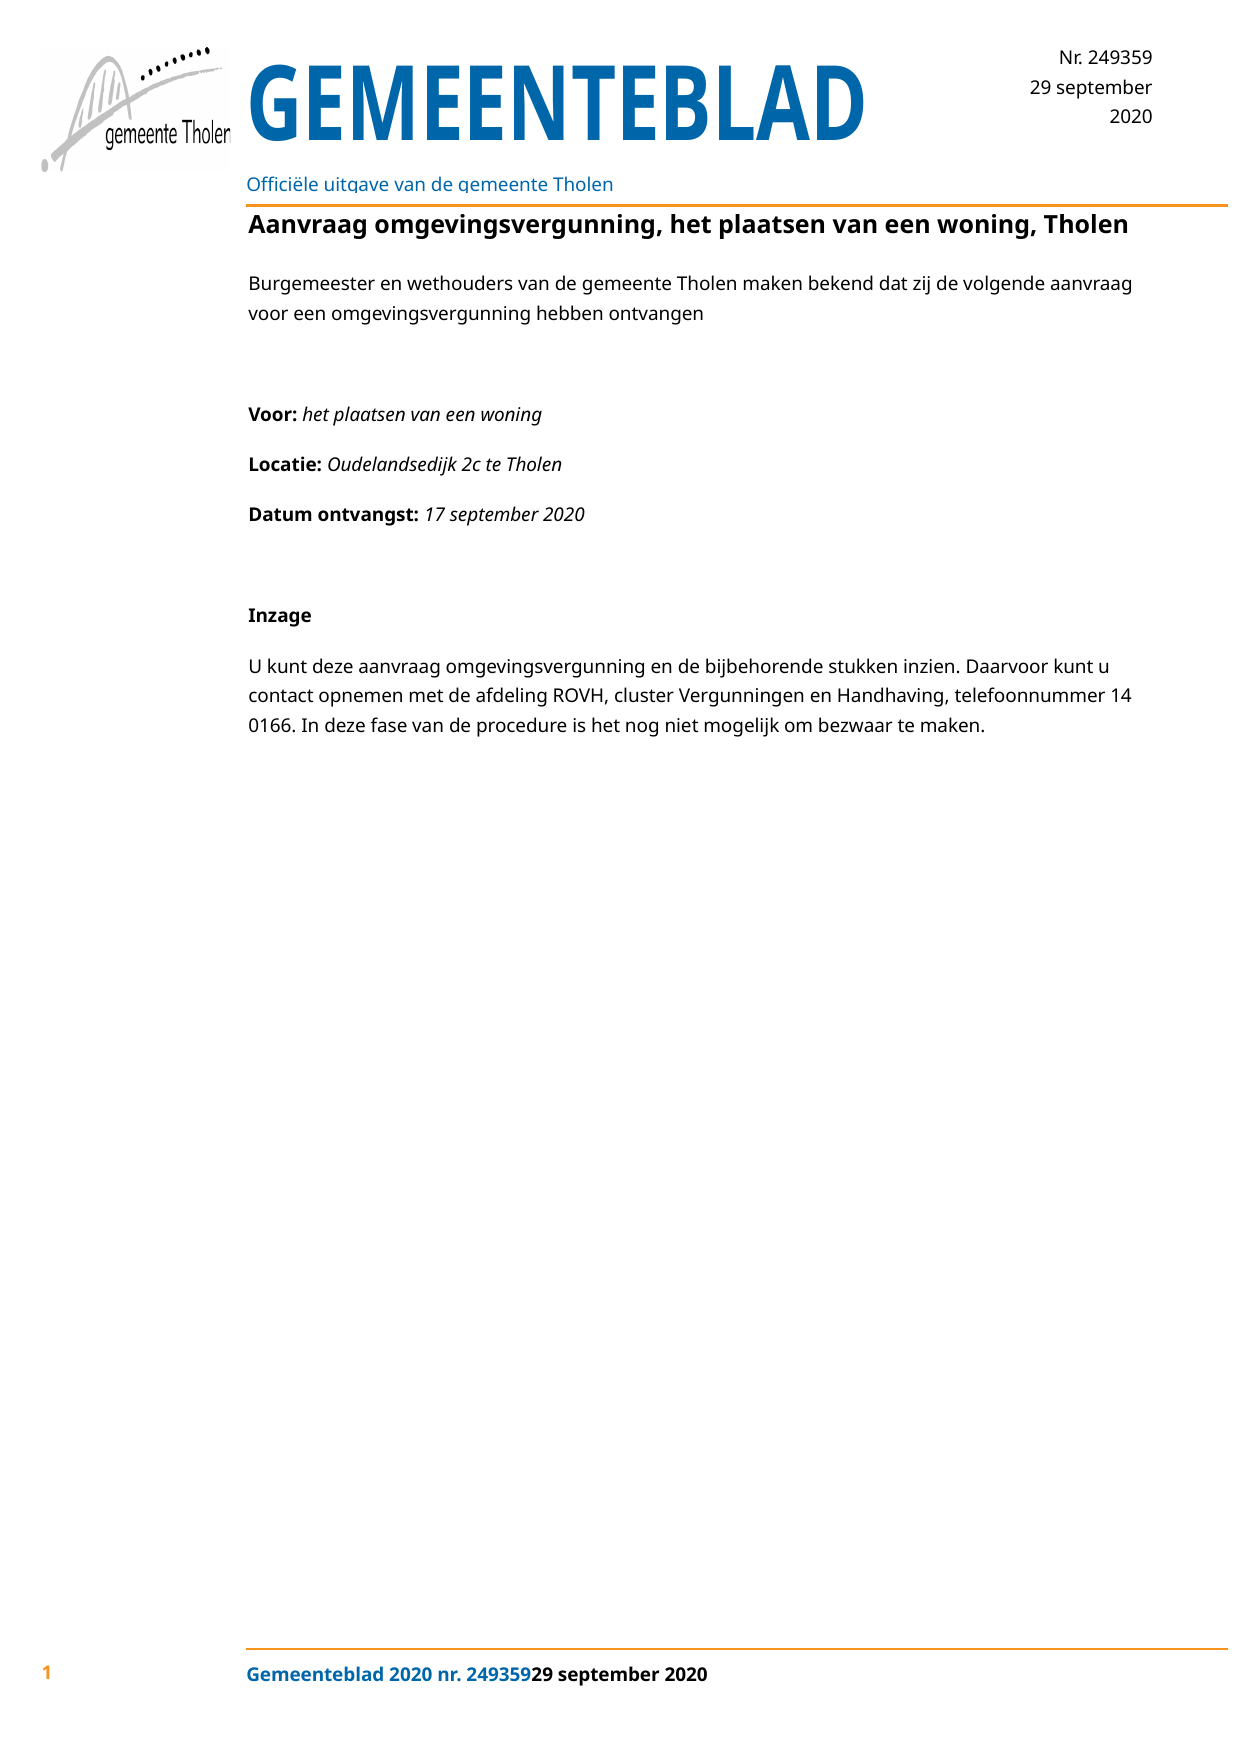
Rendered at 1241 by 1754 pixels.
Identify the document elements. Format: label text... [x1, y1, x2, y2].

text Burgemeester en wethouders van de gemeente Tholen maken bekend dat zij de volgende aanvraag voor een omgevingsvergunning hebben ontvangen [248, 270, 1152, 326]
text Inzage [248, 602, 1152, 628]
text Datum ontvangst: 17 september 2020 [248, 502, 1152, 527]
picture [41, 47, 231, 172]
text Aanvraag omgevingsvergunning, het plaatsen van een woning, Tholen [248, 207, 1152, 241]
text U kunt deze aanvraag omgevingsvergunning en de bijbehorende stukken inzien. Daarvoor kunt u contact opnemen met de afdeling ROVH, cluster Vergunningen en Handhaving, telefoonnummer 14 0166. In deze fase van de procedure is het nog niet mogelijk om bezwaar te maken. [248, 653, 1152, 738]
text Locatie: Oudelandsedijk 2c te Tholen [248, 451, 1152, 477]
text Voor: het plaatsen van een woning [248, 401, 1152, 426]
